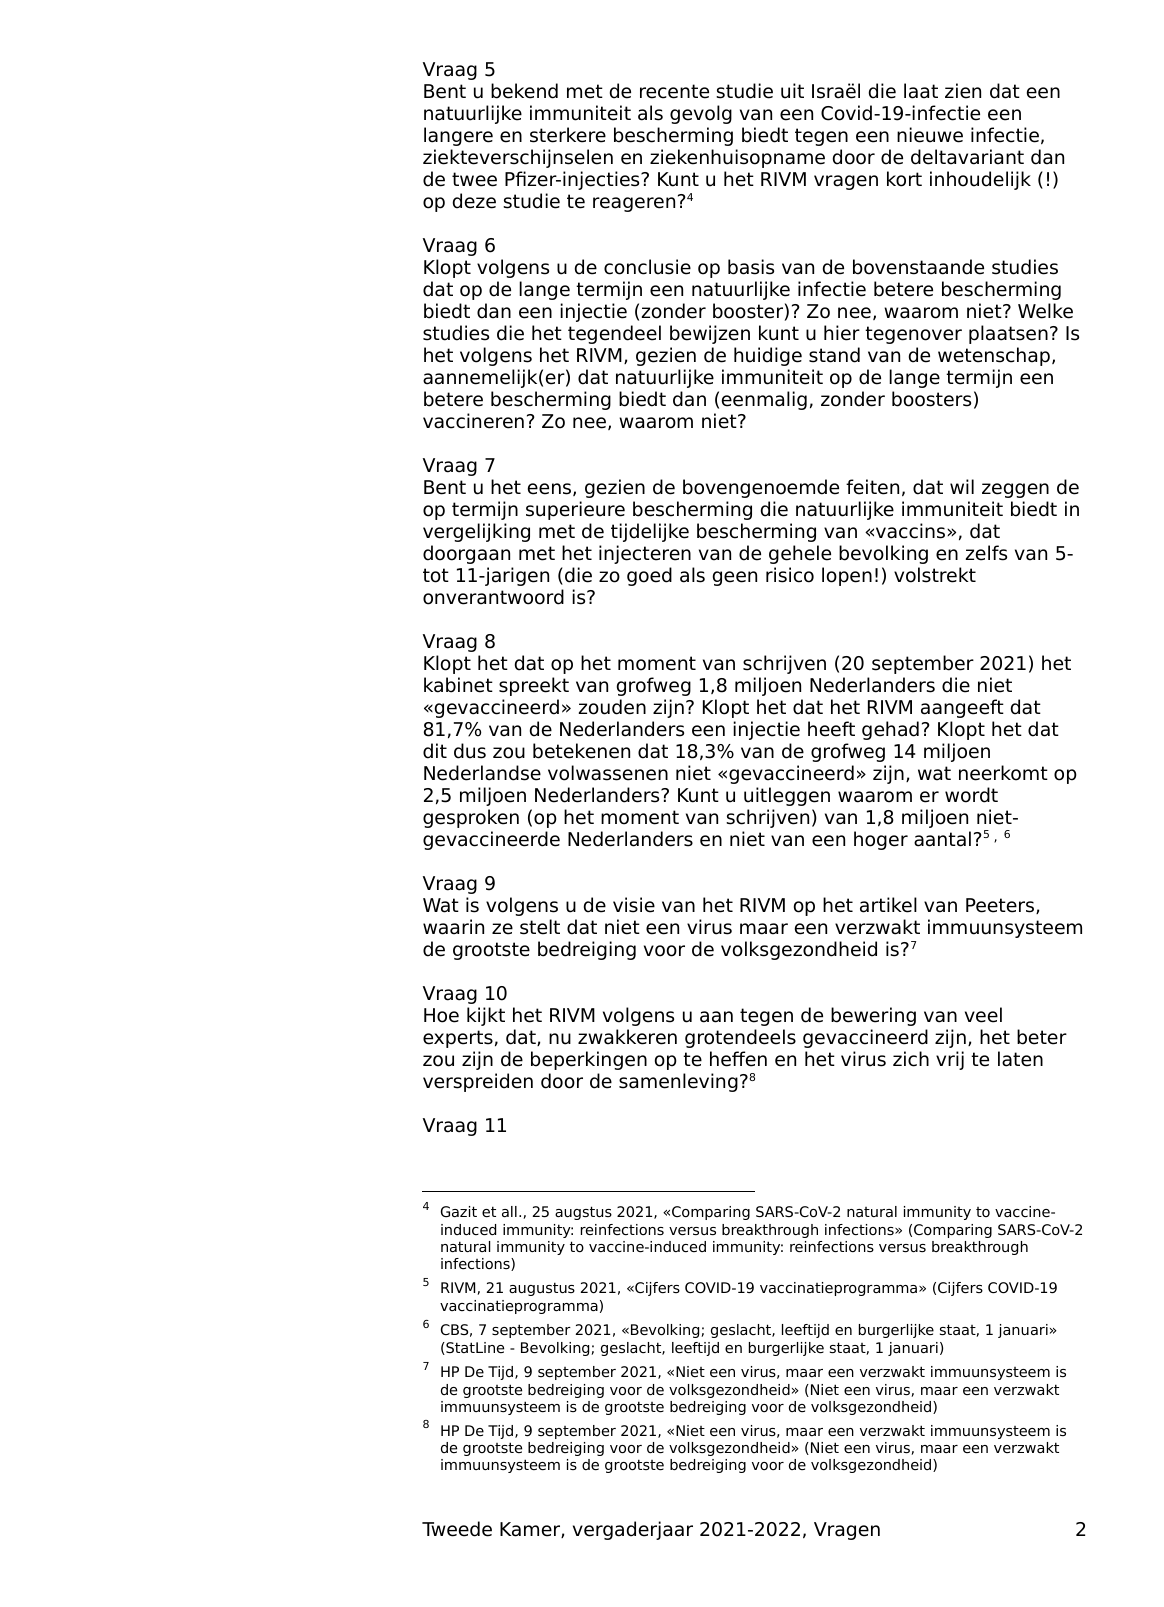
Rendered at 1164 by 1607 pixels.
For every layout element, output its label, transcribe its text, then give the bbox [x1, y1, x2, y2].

text Vraag 6 [422, 235, 1087, 257]
text Vraag 9 [422, 873, 1087, 895]
text Bent u het eens, gezien de bovengenoemde feiten, dat wil zeggen de op termijn superieure bescherming die natuurlijke immuniteit biedt in vergelijking met de tijdelijke bescherming van «vaccins», dat doorgaan met het injecteren van de gehele bevolking en zelfs van 5- tot 11-jarigen (die zo goed als geen risico lopen!) volstrekt onverantwoord is? [422, 477, 1087, 609]
text Wat is volgens u de visie van het RIVM op het artikel van Peeters, waarin ze stelt dat niet een virus maar een verzwakt immuunsysteem de grootste bedreiging voor de volksgezondheid is? [422, 895, 1087, 961]
text CBS, 7 september 2021, «Bevolking; geslacht, leeftijd en burgerlijke staat, 1 januari» (StatLine - Bevolking; geslacht, leeftijd en burgerlijke staat, 1 januari) [422, 1318, 1087, 1357]
text Bent u bekend met de recente studie uit Israël die laat zien dat een natuurlijke immuniteit als gevolg van een Covid-19-infectie een langere en sterkere bescherming biedt tegen een nieuwe infectie, ziekteverschijnselen en ziekenhuisopname door de deltavariant dan de twee Pfizer-injecties? Kunt u het RIVM vragen kort inhoudelijk (!) op deze studie te reageren? [422, 81, 1087, 213]
text HP De Tijd, 9 september 2021, «Niet een virus, maar een verzwakt immuunsysteem is de grootste bedreiging voor de volksgezondheid» (Niet een virus, maar een verzwakt immuunsysteem is de grootste bedreiging voor de volksgezondheid) [422, 1418, 1087, 1474]
text Vraag 10 [422, 983, 1087, 1005]
text Klopt volgens u de conclusie op basis van de bovenstaande studies dat op de lange termijn een natuurlijke infectie betere bescherming biedt dan een injectie (zonder booster)? Zo nee, waarom niet? Welke studies die het tegendeel bewijzen kunt u hier tegenover plaatsen? Is het volgens het RIVM, gezien de huidige stand van de wetenschap, aannemelijk(er) dat natuurlijke immuniteit op de lange termijn een betere bescherming biedt dan (eenmalig, zonder boosters) vaccineren? Zo nee, waarom niet? [422, 257, 1087, 433]
text HP De Tijd, 9 september 2021, «Niet een virus, maar een verzwakt immuunsysteem is de grootste bedreiging voor de volksgezondheid» (Niet een virus, maar een verzwakt immuunsysteem is de grootste bedreiging voor de volksgezondheid) [422, 1360, 1087, 1416]
text Gazit et all., 25 augstus 2021, «Comparing SARS-CoV-2 natural immunity to vaccine-induced immunity: reinfections versus breakthrough infections» (Comparing SARS-CoV-2 natural immunity to vaccine-induced immunity: reinfections versus breakthrough infections) [422, 1200, 1087, 1273]
text Klopt het dat op het moment van schrijven (20 september 2021) het kabinet spreekt van grofweg 1,8 miljoen Nederlanders die niet «gevaccineerd» zouden zijn? Klopt het dat het RIVM aangeeft dat 81,7% van de Nederlanders een injectie heeft gehad? Klopt het dat dit dus zou betekenen dat 18,3% van de grofweg 14 miljoen Nederlandse volwassenen niet «gevaccineerd» zijn, wat neerkomt op 2,5 miljoen Nederlanders? Kunt u uitleggen waarom er wordt gesproken (op het moment van schrijven) van 1,8 miljoen niet-gevaccineerde Nederlanders en niet van een hoger aantal?, [422, 653, 1087, 851]
text RIVM, 21 augustus 2021, «Cijfers COVID-19 vaccinatieprogramma» (Cijfers COVID-19 vaccinatieprogramma) [422, 1276, 1087, 1315]
text Vraag 5 [422, 59, 1087, 81]
text Vraag 8 [422, 631, 1087, 653]
text Vraag 7 [422, 455, 1087, 477]
text Vraag 11 [422, 1115, 1087, 1137]
text Hoe kijkt het RIVM volgens u aan tegen de bewering van veel experts, dat, nu zwakkeren grotendeels gevaccineerd zijn, het beter zou zijn de beperkingen op te heffen en het virus zich vrij te laten verspreiden door de samenleving? [422, 1005, 1087, 1093]
